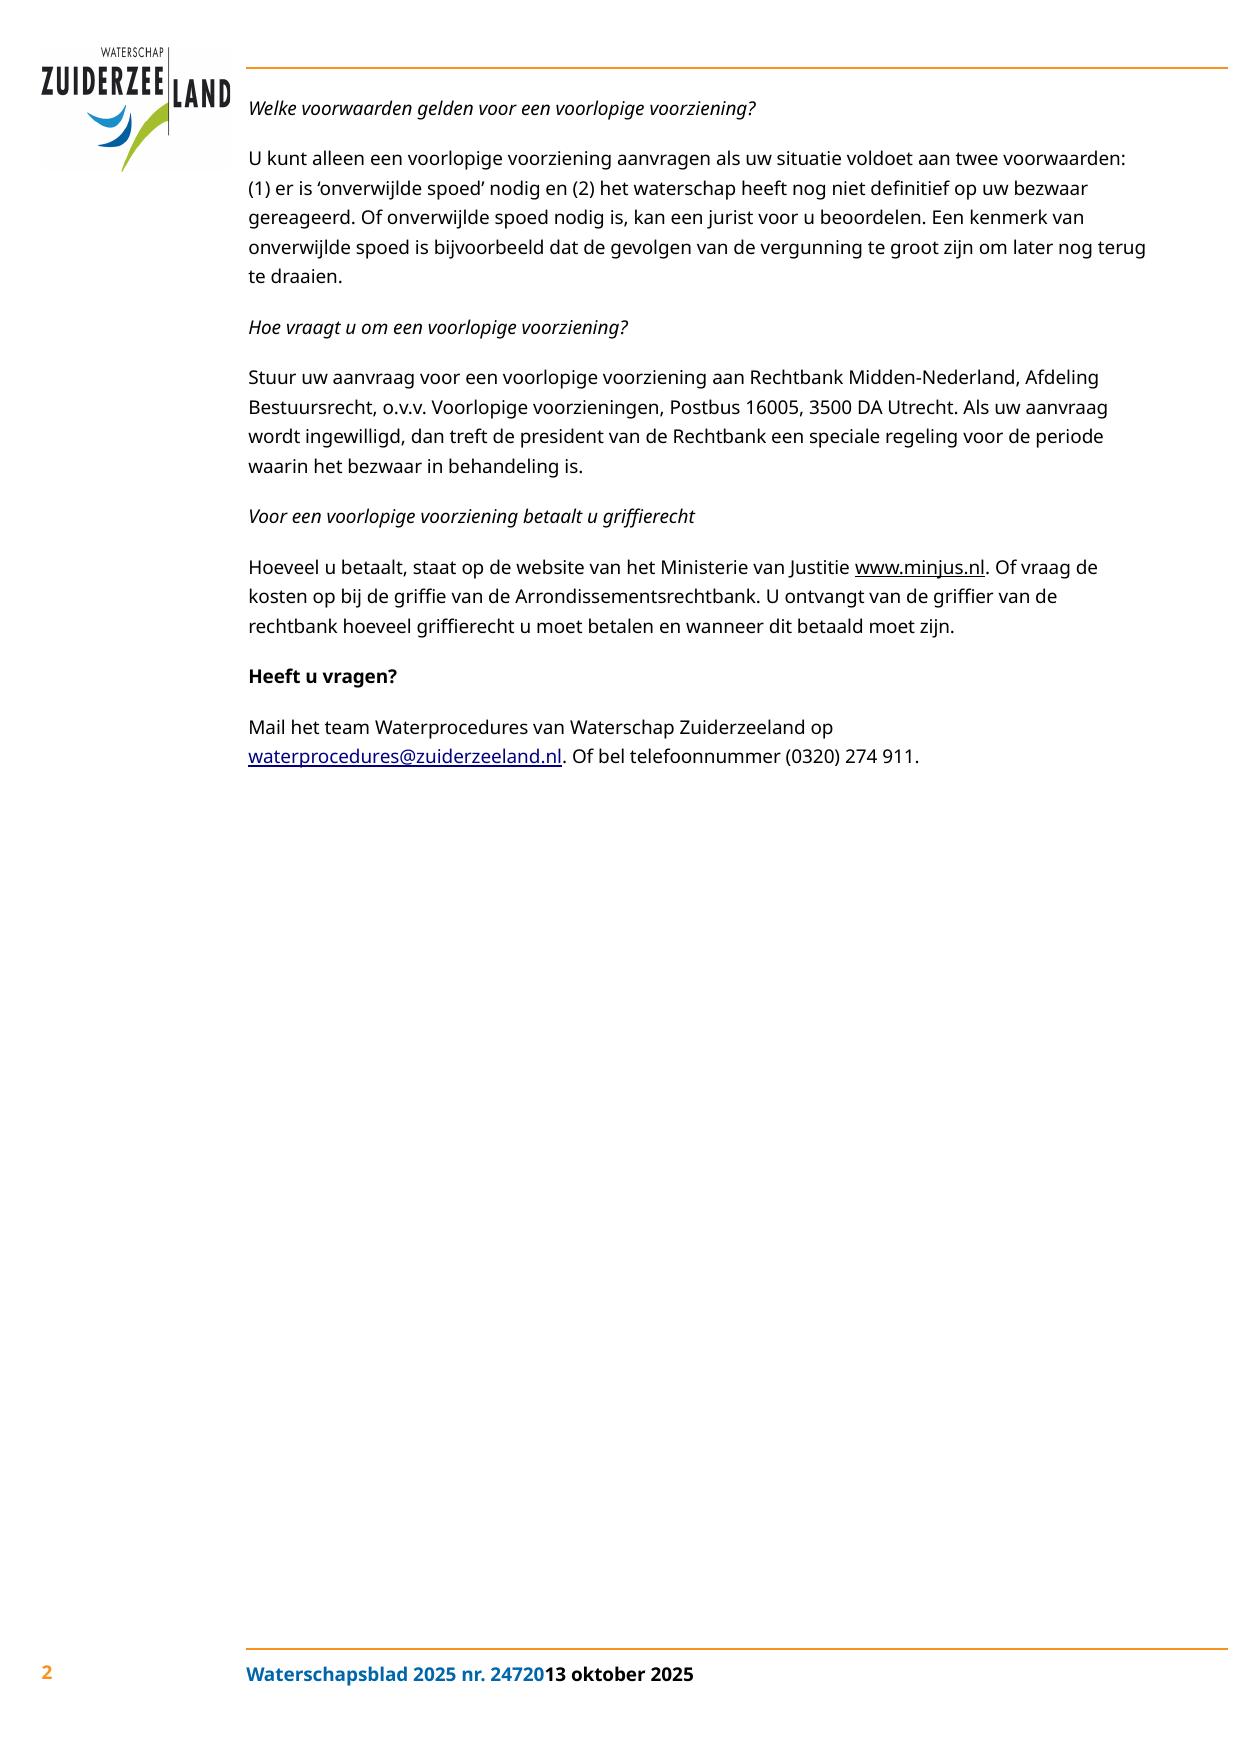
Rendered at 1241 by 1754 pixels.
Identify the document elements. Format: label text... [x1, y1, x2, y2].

text Heeft u vragen? [248, 663, 1152, 689]
text Hoeveel u betaalt, staat op de website van het Ministerie van Justitie www.minjus.nl. Of vraag de kosten op bij de griffie van de Arrondissementsrechtbank. U ontvangt van de griffier van de rechtbank hoeveel griffierecht u moet betalen en wanneer dit betaald moet zijn. [248, 554, 1152, 639]
text Voor een voorlopige voorziening betaalt u griffierecht [248, 503, 1152, 529]
text Stuur uw aanvraag voor een voorlopige voorziening aan Rechtbank Midden-Nederland, Afdeling Bestuursrecht, o.v.v. Voorlopige voorzieningen, Postbus 16005, 3500 DA Utrecht. Als uw aanvraag wordt ingewilligd, dan treft de president van de Rechtbank een speciale regeling voor de periode waarin het bezwaar in behandeling is. [248, 364, 1152, 479]
text Hoe vraagt u om een voorlopige voorziening? [248, 314, 1152, 340]
picture [41, 47, 231, 172]
text Welke voorwaarden gelden voor een voorlopige voorziening? [248, 95, 1152, 121]
text Mail het team Waterprocedures van Waterschap Zuiderzeeland op waterprocedures@zuiderzeeland.nl. Of bel telefoonnummer (0320) 274 911. [248, 714, 1152, 769]
text U kunt alleen een voorlopige voorziening aanvragen als uw situatie voldoet aan twee voorwaarden: (1) er is ‘onverwijlde spoed’ nodig en (2) het waterschap heeft nog niet definitief op uw bezwaar gereageerd. Of onverwijlde spoed nodig is, kan een jurist voor u beoordelen. Een kenmerk van onverwijlde spoed is bijvoorbeeld dat de gevolgen van de vergunning te groot zijn om later nog terug te draaien. [248, 145, 1152, 289]
